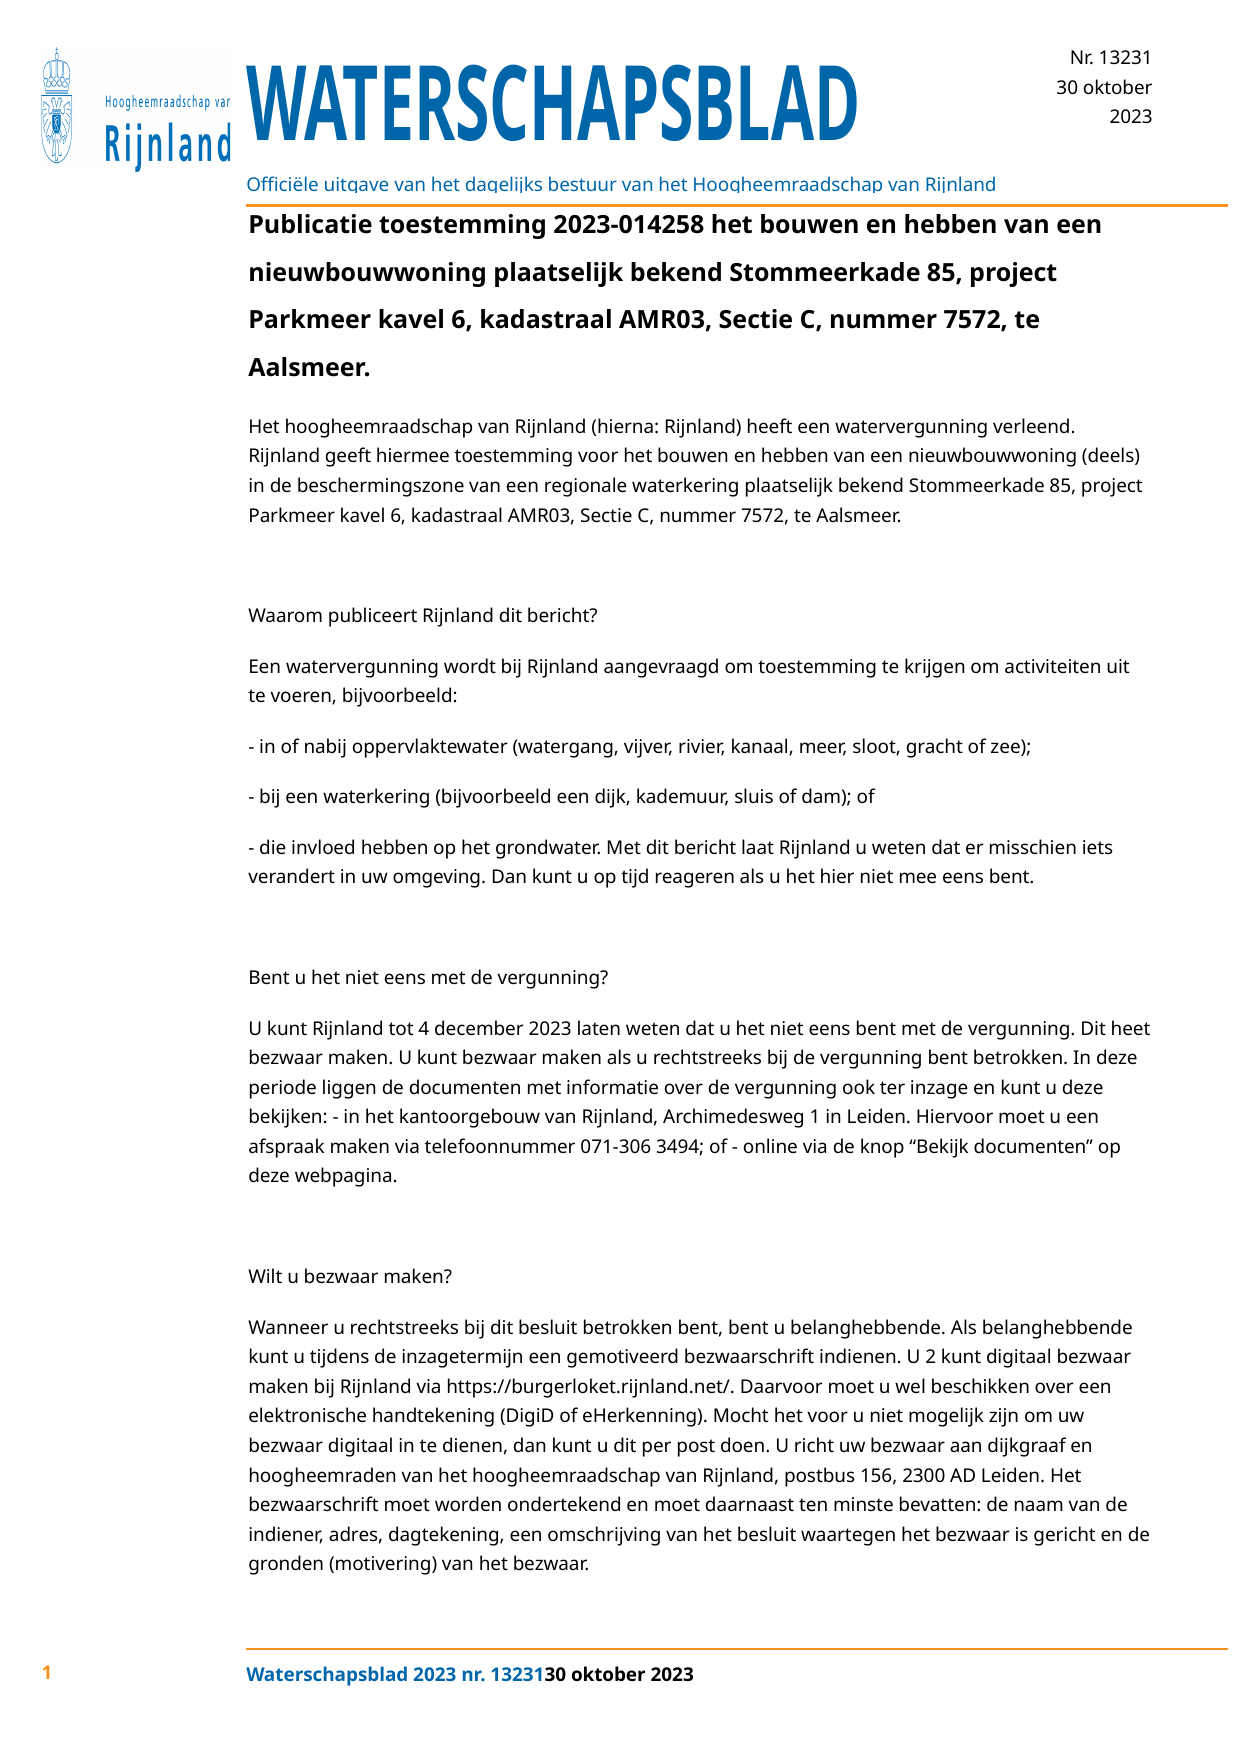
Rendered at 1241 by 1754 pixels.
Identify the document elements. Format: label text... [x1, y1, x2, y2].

text Bent u het niet eens met de vergunning? [248, 964, 1152, 990]
text - die invloed hebben op het grondwater. Met dit bericht laat Rijnland u weten dat er misschien iets verandert in uw omgeving. Dan kunt u op tijd reageren als u het hier niet mee eens bent. [248, 834, 1152, 889]
text Wanneer u rechtstreeks bij dit besluit betrokken bent, bent u belanghebbende. Als belanghebbende kunt u tijdens de inzagetermijn een gemotiveerd bezwaarschrift indienen. U 2 kunt digitaal bezwaar maken bij Rijnland via https://burgerloket.rijnland.net/. Daarvoor moet u wel beschikken over een elektronische handtekening (DigiD of eHerkenning). Mocht het voor u niet mogelijk zijn om uw bezwaar digitaal in te dienen, dan kunt u dit per post doen. U richt uw bezwaar aan dijkgraaf en hoogheemraden van het hoogheemraadschap van Rijnland, postbus 156, 2300 AD Leiden. Het bezwaarschrift moet worden ondertekend en moet daarnaast ten minste bevatten: de naam van de indiener, adres, dagtekening, een omschrijving van het besluit waartegen het bezwaar is gericht en de gronden (motivering) van het bezwaar. [248, 1314, 1152, 1576]
text Een watervergunning wordt bij Rijnland aangevraagd om toestemming te krijgen om activiteiten uit te voeren, bijvoorbeeld: [248, 653, 1152, 708]
text Wilt u bezwaar maken? [248, 1263, 1152, 1289]
text Het hoogheemraadschap van Rijnland (hierna: Rijnland) heeft een watervergunning verleend. Rijnland geeft hiermee toestemming voor het bouwen en hebben van een nieuwbouwwoning (deels) in de beschermingszone van een regionale waterkering plaatselijk bekend Stommeerkade 85, project Parkmeer kavel 6, kadastraal AMR03, Sectie C, nummer 7572, te Aalsmeer. [248, 413, 1152, 528]
text - in of nabij oppervlaktewater (watergang, vijver, rivier, kanaal, meer, sloot, gracht of zee); [248, 733, 1152, 759]
text U kunt Rijnland tot 4 december 2023 laten weten dat u het niet eens bent met de vergunning. Dit heet bezwaar maken. U kunt bezwaar maken als u rechtstreeks bij de vergunning bent betrokken. In deze periode liggen de documenten met informatie over de vergunning ook ter inzage en kunt u deze bekijken: - in het kantoorgebouw van Rijnland, Archimedesweg 1 in Leiden. Hiervoor moet u een afspraak maken via telefoonnummer 071-306 3494; of - online via de knop “Bekijk documenten” op deze webpagina. [248, 1015, 1152, 1188]
picture [41, 47, 231, 172]
text - bij een waterkering (bijvoorbeeld een dijk, kademuur, sluis of dam); of [248, 783, 1152, 809]
text Publicatie toestemming 2023-014258 het bouwen en hebben van een nieuwbouwwoning plaatselijk bekend Stommeerkade 85, project Parkmeer kavel 6, kadastraal AMR03, Sectie C, nummer 7572, te Aalsmeer. [248, 207, 1152, 384]
text Waarom publiceert Rijnland dit bericht? [248, 603, 1152, 628]
